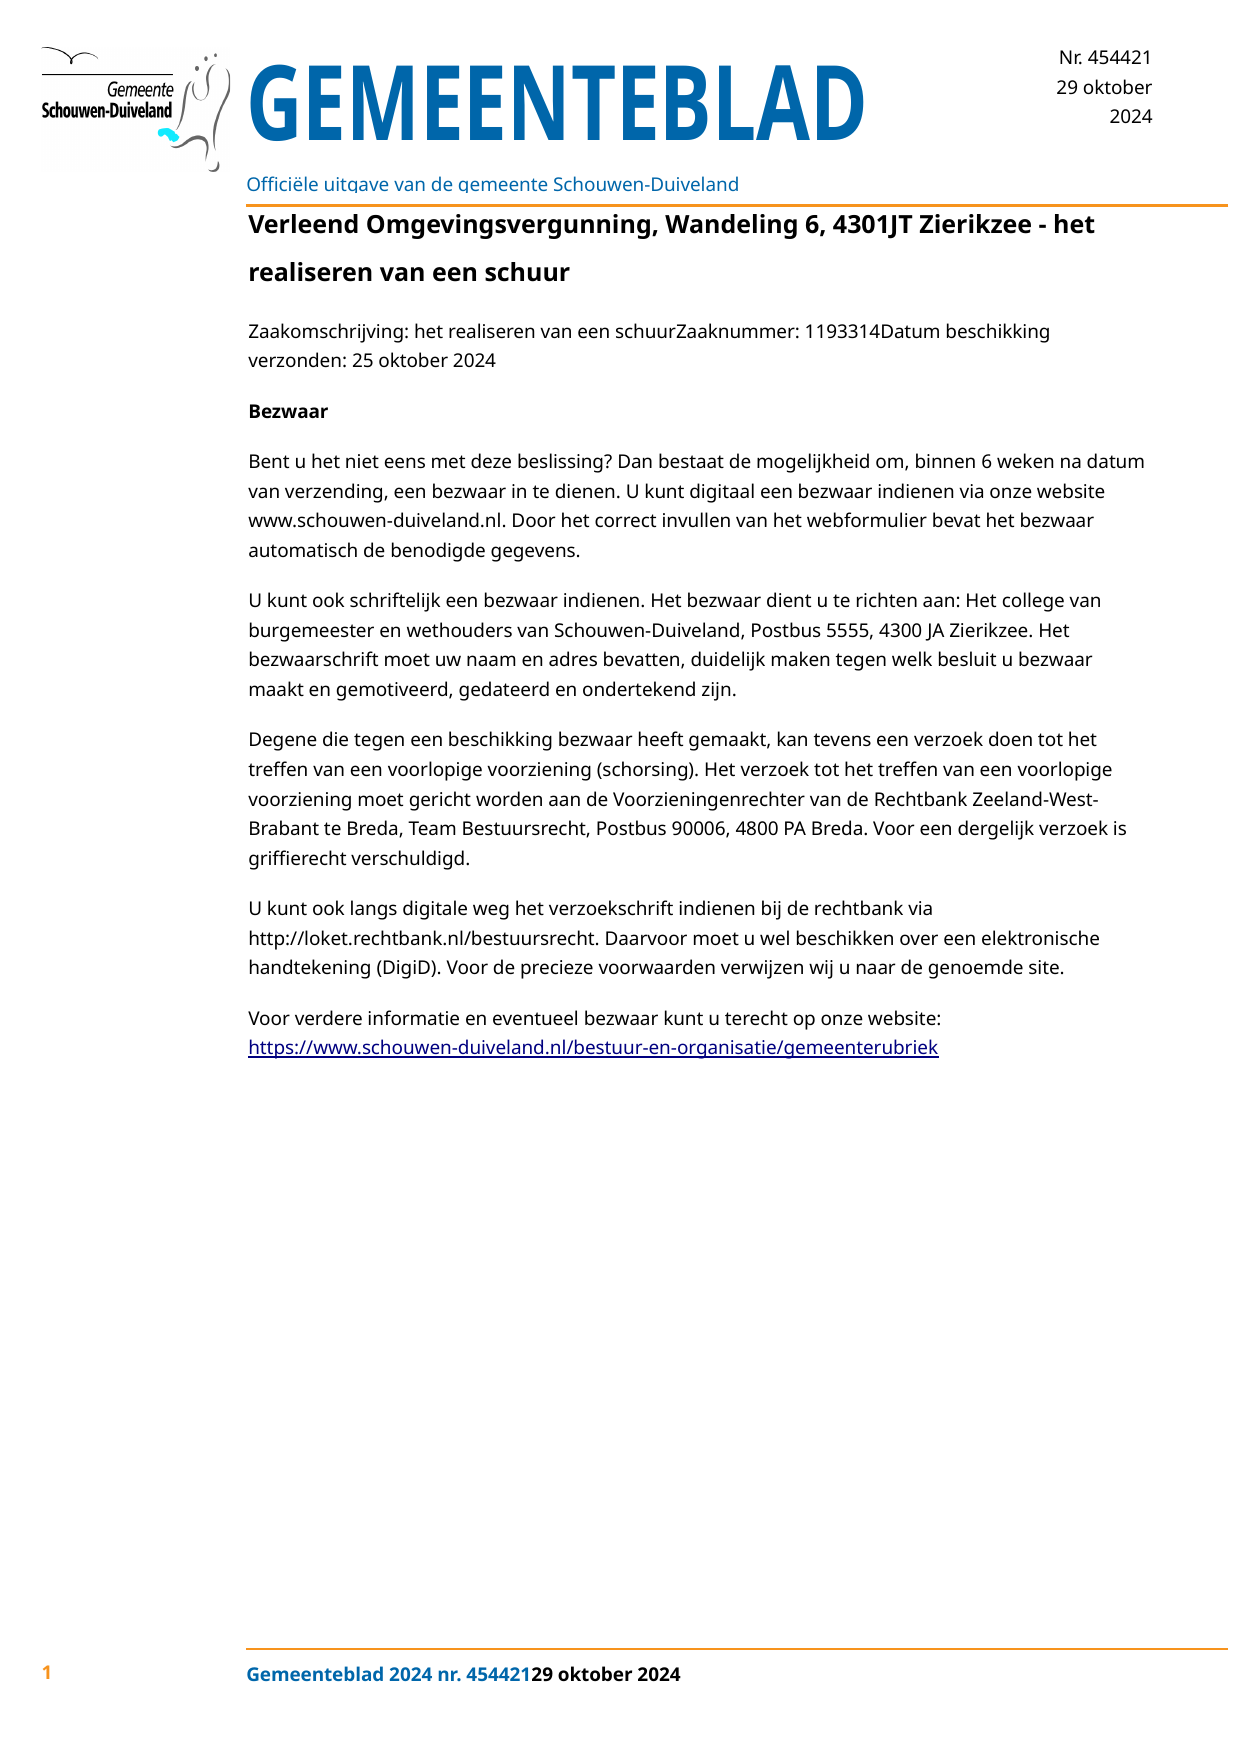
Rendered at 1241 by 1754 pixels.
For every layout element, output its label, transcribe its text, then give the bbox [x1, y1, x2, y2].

text Bent u het niet eens met deze beslissing? Dan bestaat de mogelijkheid om, binnen 6 weken na datum van verzending, een bezwaar in te dienen. U kunt digitaal een bezwaar indienen via onze website www.schouwen-duiveland.nl. Door het correct invullen van het webformulier bevat het bezwaar automatisch de benodigde gegevens. [248, 448, 1152, 563]
text Bezwaar [248, 398, 1152, 424]
text Degene die tegen een beschikking bezwaar heeft gemaakt, kan tevens een verzoek doen tot het treffen van een voorlopige voorziening (schorsing). Het verzoek tot het treffen van een voorlopige voorziening moet gericht worden aan de Voorzieningenrechter van de Rechtbank Zeeland-West-Brabant te Breda, Team Bestuursrecht, Postbus 90006, 4800 PA Breda. Voor een dergelijk verzoek is griffierecht verschuldigd. [248, 727, 1152, 871]
text Zaakomschrijving: het realiseren van een schuurZaaknummer: 1193314Datum beschikking verzonden: 25 oktober 2024 [248, 318, 1152, 373]
text U kunt ook langs digitale weg het verzoekschrift indienen bij de rechtbank via http://loket.rechtbank.nl/bestuursrecht. Daarvoor moet u wel beschikken over een elektronische handtekening (DigiD). Voor de precieze voorwaarden verwijzen wij u naar de genoemde site. [248, 895, 1152, 980]
text U kunt ook schriftelijk een bezwaar indienen. Het bezwaar dient u te richten aan: Het college van burgemeester en wethouders van Schouwen-Duiveland, Postbus 5555, 4300 JA Zierikzee. Het bezwaarschrift moet uw naam en adres bevatten, duidelijk maken tegen welk besluit u bezwaar maakt en gemotiveerd, gedateerd en ondertekend zijn. [248, 587, 1152, 702]
text Verleend Omgevingsvergunning, Wandeling 6, 4301JT Zierikzee - het realiseren van een schuur [248, 207, 1152, 288]
text Voor verdere informatie en eventueel bezwaar kunt u terecht op onze website: https://www.schouwen-duiveland.nl/bestuur-en-organisatie/gemeenterubriek [248, 1005, 1152, 1060]
picture [41, 47, 231, 172]
